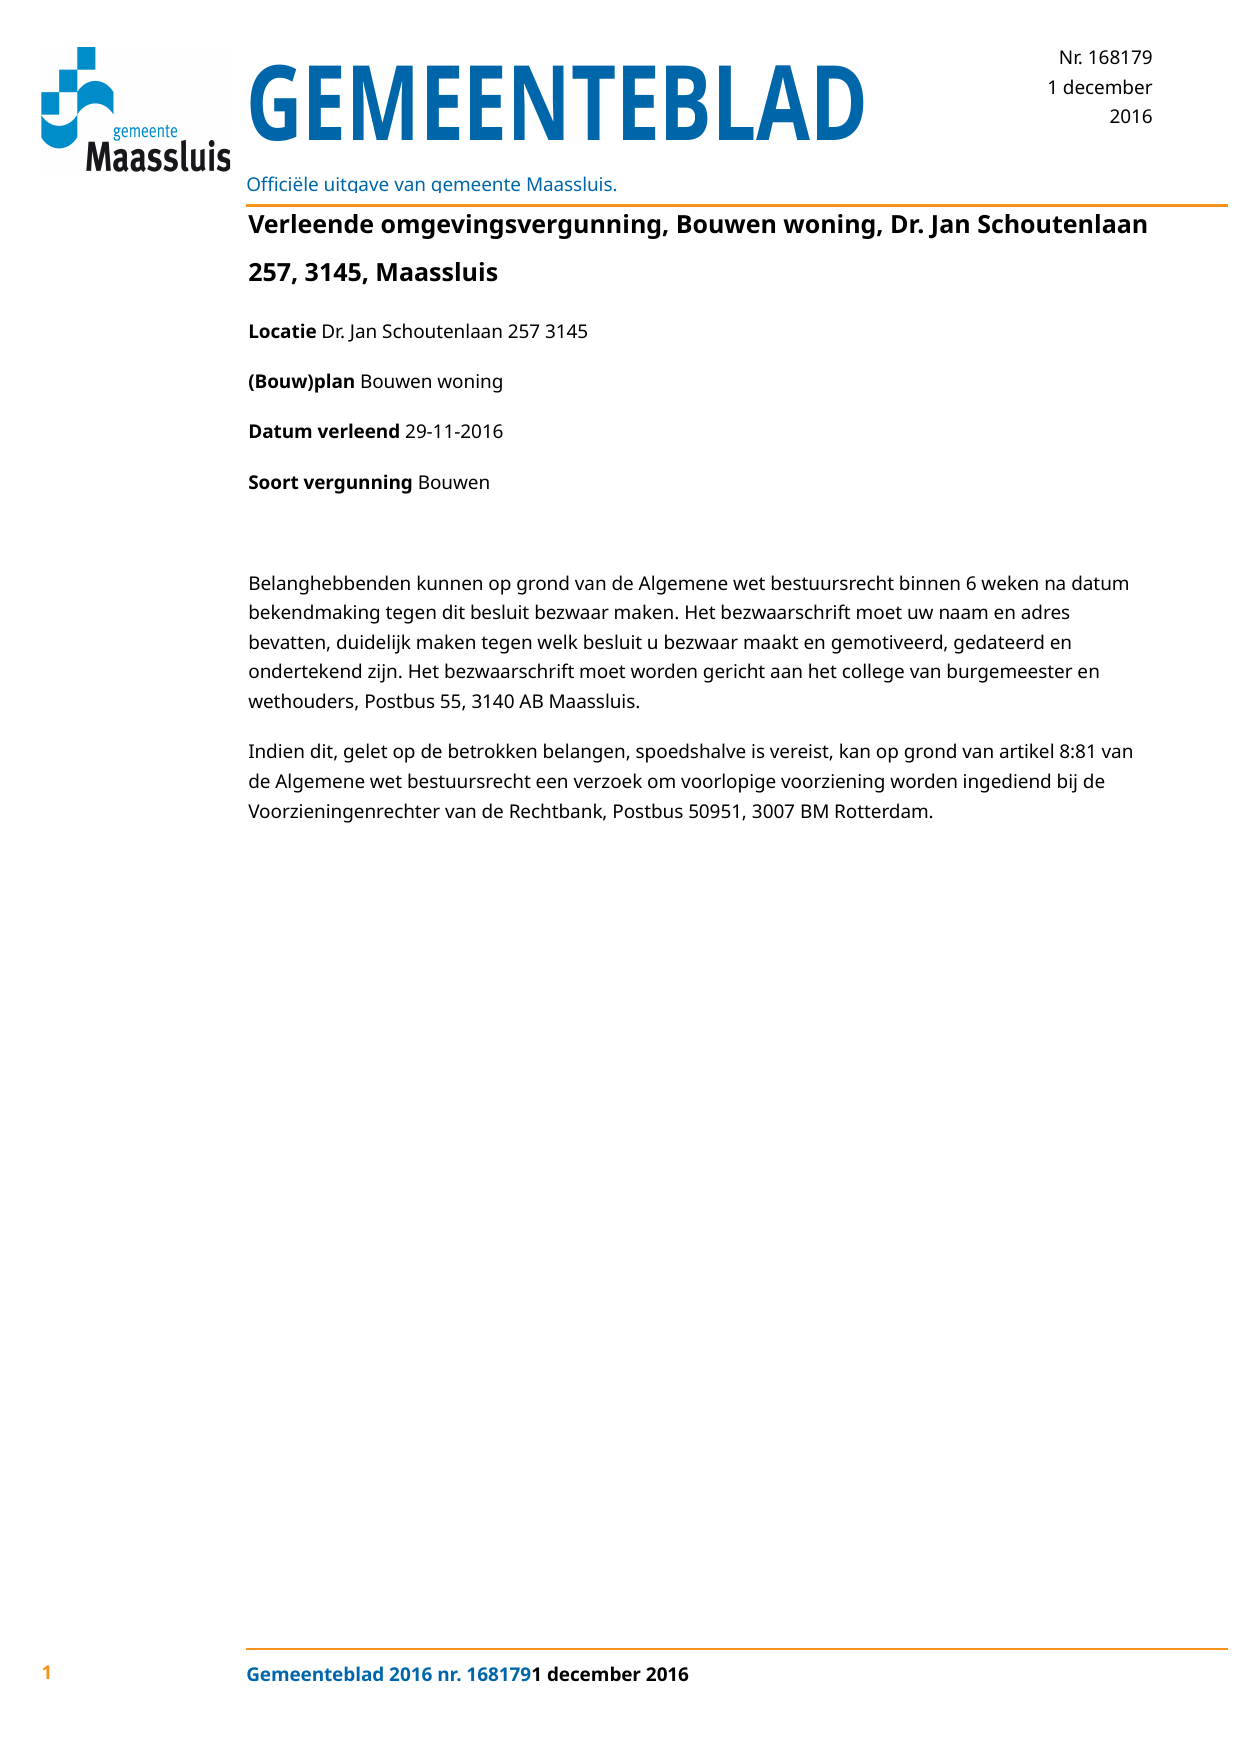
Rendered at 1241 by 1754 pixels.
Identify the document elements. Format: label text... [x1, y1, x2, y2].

text Datum verleend 29-11-2016 [248, 419, 1152, 444]
text Locatie Dr. Jan Schoutenlaan 257 3145 [248, 318, 1152, 344]
text Soort vergunning Bouwen [248, 469, 1152, 495]
text Belanghebbenden kunnen op grond van de Algemene wet bestuursrecht binnen 6 weken na datum bekendmaking tegen dit besluit bezwaar maken. Het bezwaarschrift moet uw naam en adres bevatten, duidelijk maken tegen welk besluit u bezwaar maakt en gemotiveerd, gedateerd en ondertekend zijn. Het bezwaarschrift moet worden gericht aan het college van burgemeester en wethouders, Postbus 55, 3140 AB Maassluis. [248, 570, 1152, 714]
text Verleende omgevingsvergunning, Bouwen woning, Dr. Jan Schoutenlaan 257, 3145, Maassluis [248, 207, 1152, 288]
text Indien dit, gelet op de betrokken belangen, spoedshalve is vereist, kan op grond van artikel 8:81 van de Algemene wet bestuursrecht een verzoek om voorlopige voorziening worden ingediend bij de Voorzieningenrechter van de Rechtbank, Postbus 50951, 3007 BM Rotterdam. [248, 739, 1152, 824]
picture [41, 47, 77, 92]
text (Bouw)plan Bouwen woning [248, 368, 1152, 394]
picture [41, 47, 231, 172]
